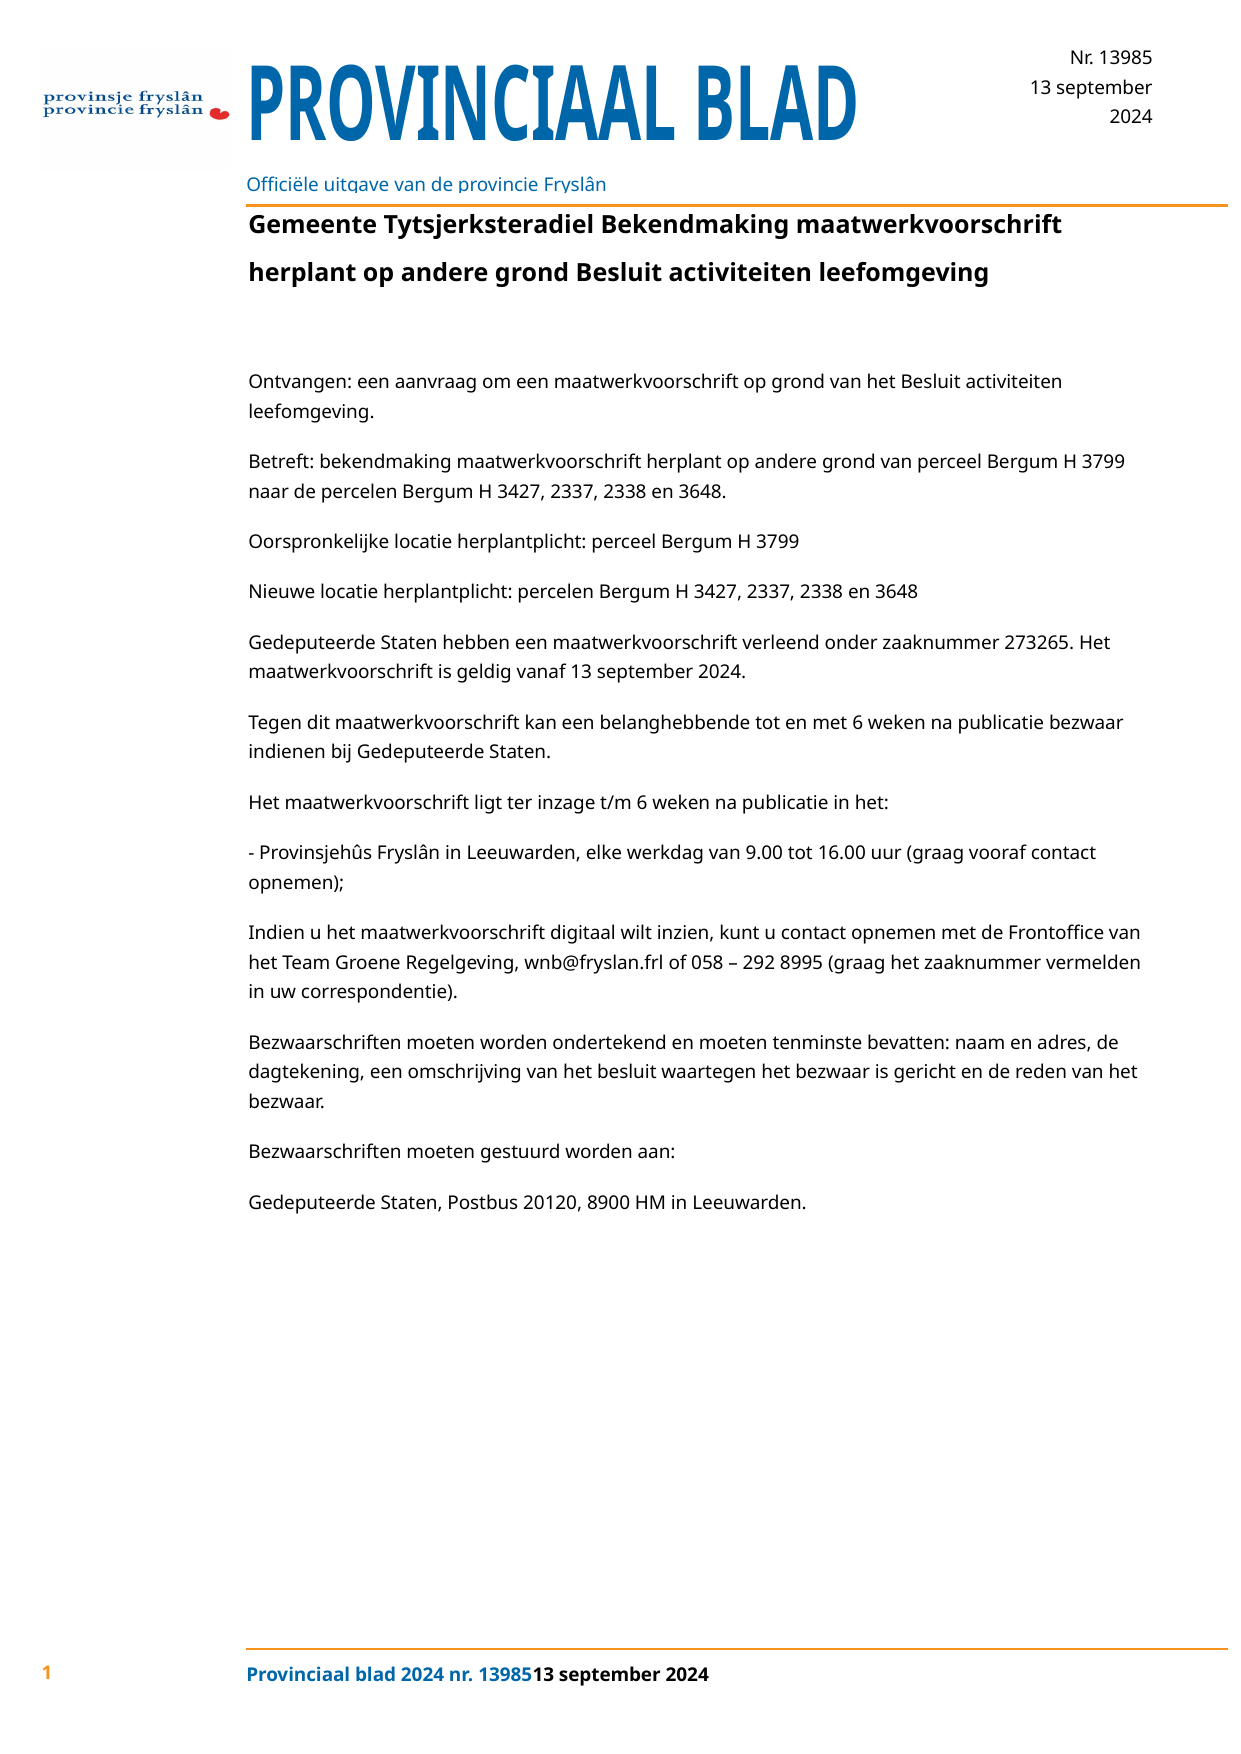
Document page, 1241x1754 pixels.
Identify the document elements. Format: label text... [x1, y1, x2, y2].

text Oorspronkelijke locatie herplantplicht: perceel Bergum H 3799 [248, 528, 1152, 554]
text Gedeputeerde Staten, Postbus 20120, 8900 HM in Leeuwarden. [248, 1189, 1152, 1215]
text Betreft: bekendmaking maatwerkvoorschrift herplant op andere grond van perceel Bergum H 3799 naar de percelen Bergum H 3427, 2337, 2338 en 3648. [248, 448, 1152, 504]
text Tegen dit maatwerkvoorschrift kan een belanghebbende tot en met 6 weken na publicatie bezwaar indienen bij Gedeputeerde Staten. [248, 709, 1152, 764]
text Bezwaarschriften moeten gestuurd worden aan: [248, 1139, 1152, 1164]
text Ontvangen: een aanvraag om een maatwerkvoorschrift op grond van het Besluit activiteiten leefomgeving. [248, 368, 1152, 424]
text Het maatwerkvoorschrift ligt ter inzage t/m 6 weken na publicatie in het: [248, 789, 1152, 815]
text - Provinsjehûs Fryslân in Leeuwarden, elke werkdag van 9.00 tot 16.00 uur (graag vooraf contact opnemen); [248, 839, 1152, 895]
text Gedeputeerde Staten hebben een maatwerkvoorschrift verleend onder zaaknummer 273265. Het maatwerkvoorschrift is geldig vanaf 13 september 2024. [248, 629, 1152, 684]
text Nieuwe locatie herplantplicht: percelen Bergum H 3427, 2337, 2338 en 3648 [248, 579, 1152, 604]
picture [41, 47, 231, 172]
text Bezwaarschriften moeten worden ondertekend en moeten tenminste bevatten: naam en adres, de dagtekening, een omschrijving van het besluit waartegen het bezwaar is gericht en de reden van het bezwaar. [248, 1029, 1152, 1114]
text Gemeente Tytsjerksteradiel Bekendmaking maatwerkvoorschrift herplant op andere grond Besluit activiteiten leefomgeving [248, 207, 1152, 288]
text Indien u het maatwerkvoorschrift digitaal wilt inzien, kunt u contact opnemen met de Frontoffice van het Team Groene Regelgeving, wnb@fryslan.frl of 058 – 292 8995 (graag het zaaknummer vermelden in uw correspondentie). [248, 919, 1152, 1004]
